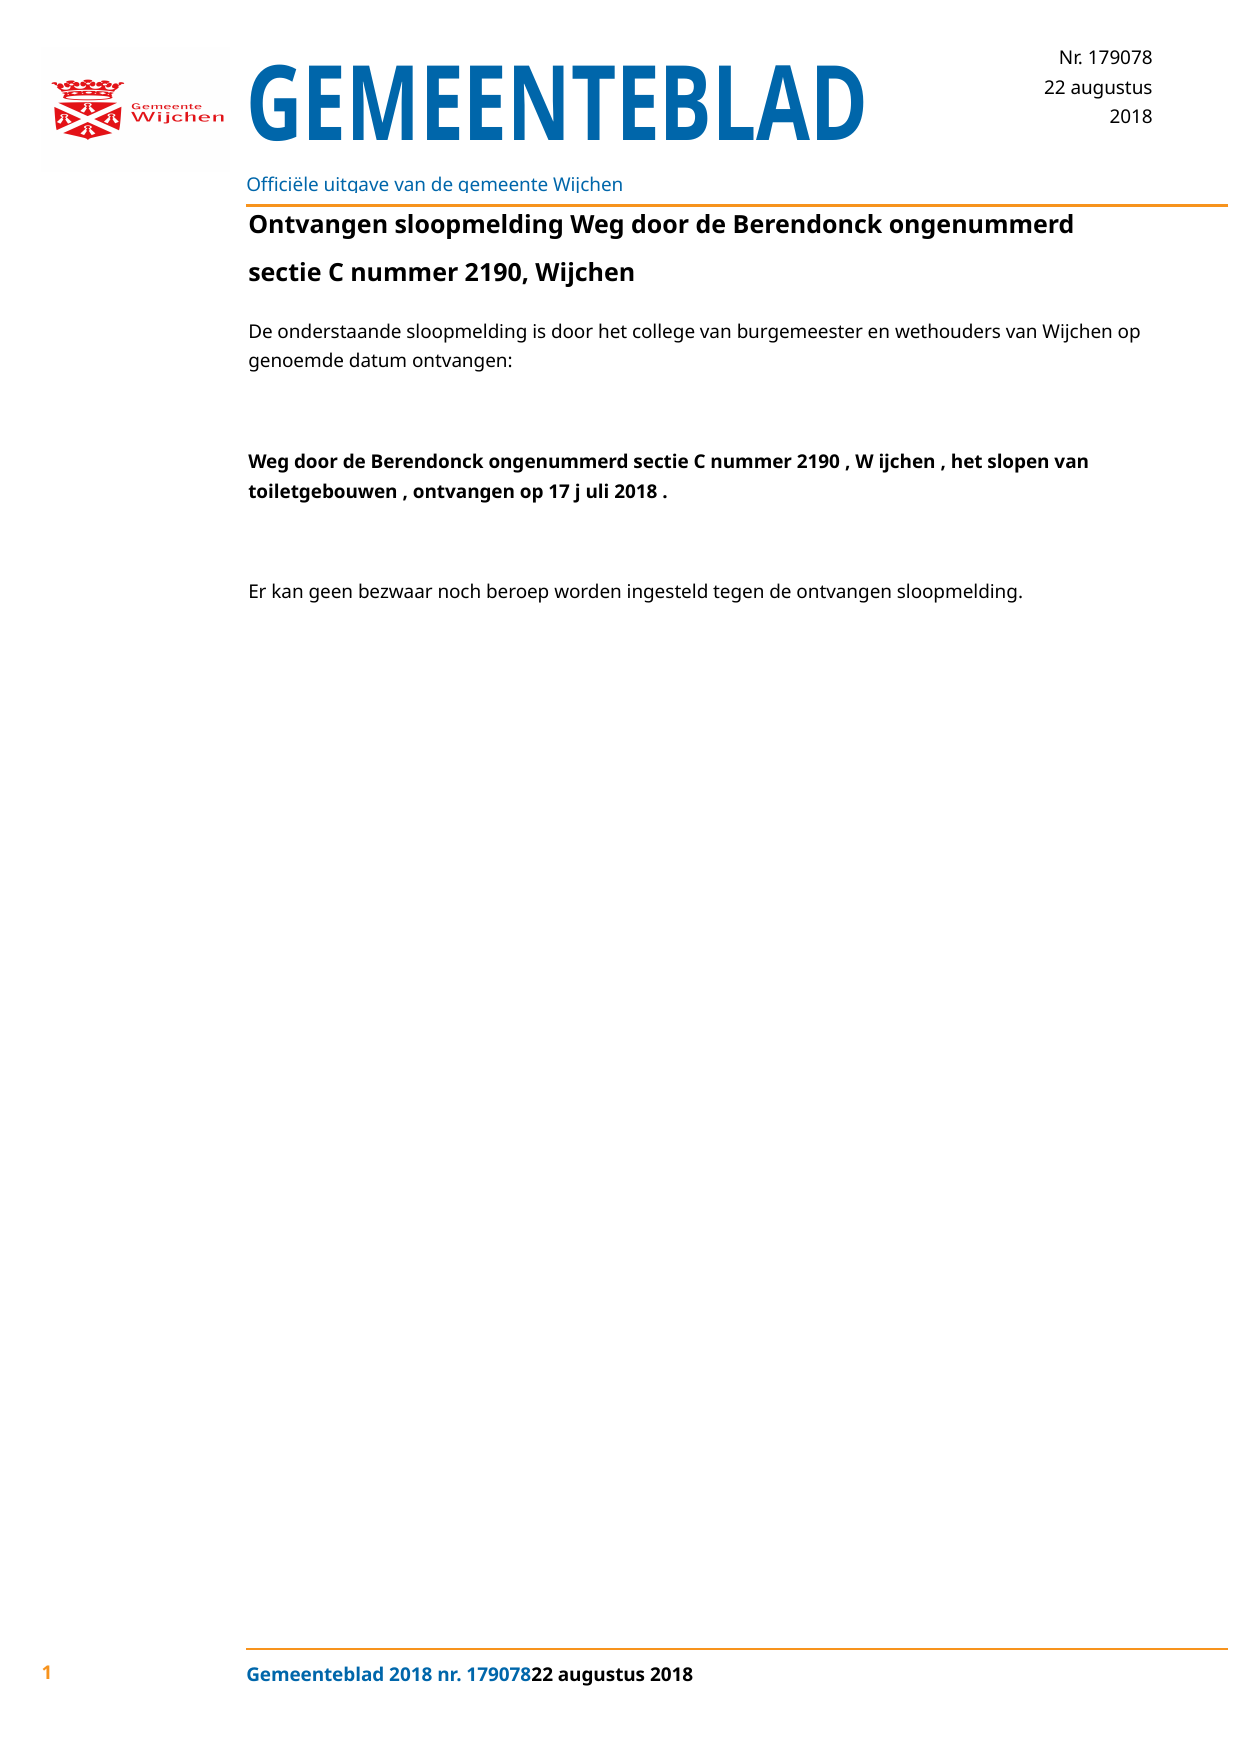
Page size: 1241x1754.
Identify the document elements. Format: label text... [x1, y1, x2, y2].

text Er kan geen bezwaar noch beroep worden ingesteld tegen de ontvangen sloopmelding. [248, 579, 1152, 604]
picture [41, 47, 231, 172]
text De onderstaande sloopmelding is door het college van burgemeester en wethouders van Wijchen op genoemde datum ontvangen: [248, 318, 1152, 373]
text Weg door de Berendonck ongenummerd sectie C nummer 2190 , W ijchen , het slopen van toiletgebouwen , ontvangen op 17 j uli 2018 . [248, 448, 1152, 504]
text Ontvangen sloopmelding Weg door de Berendonck ongenummerd sectie C nummer 2190, Wijchen [248, 207, 1152, 288]
